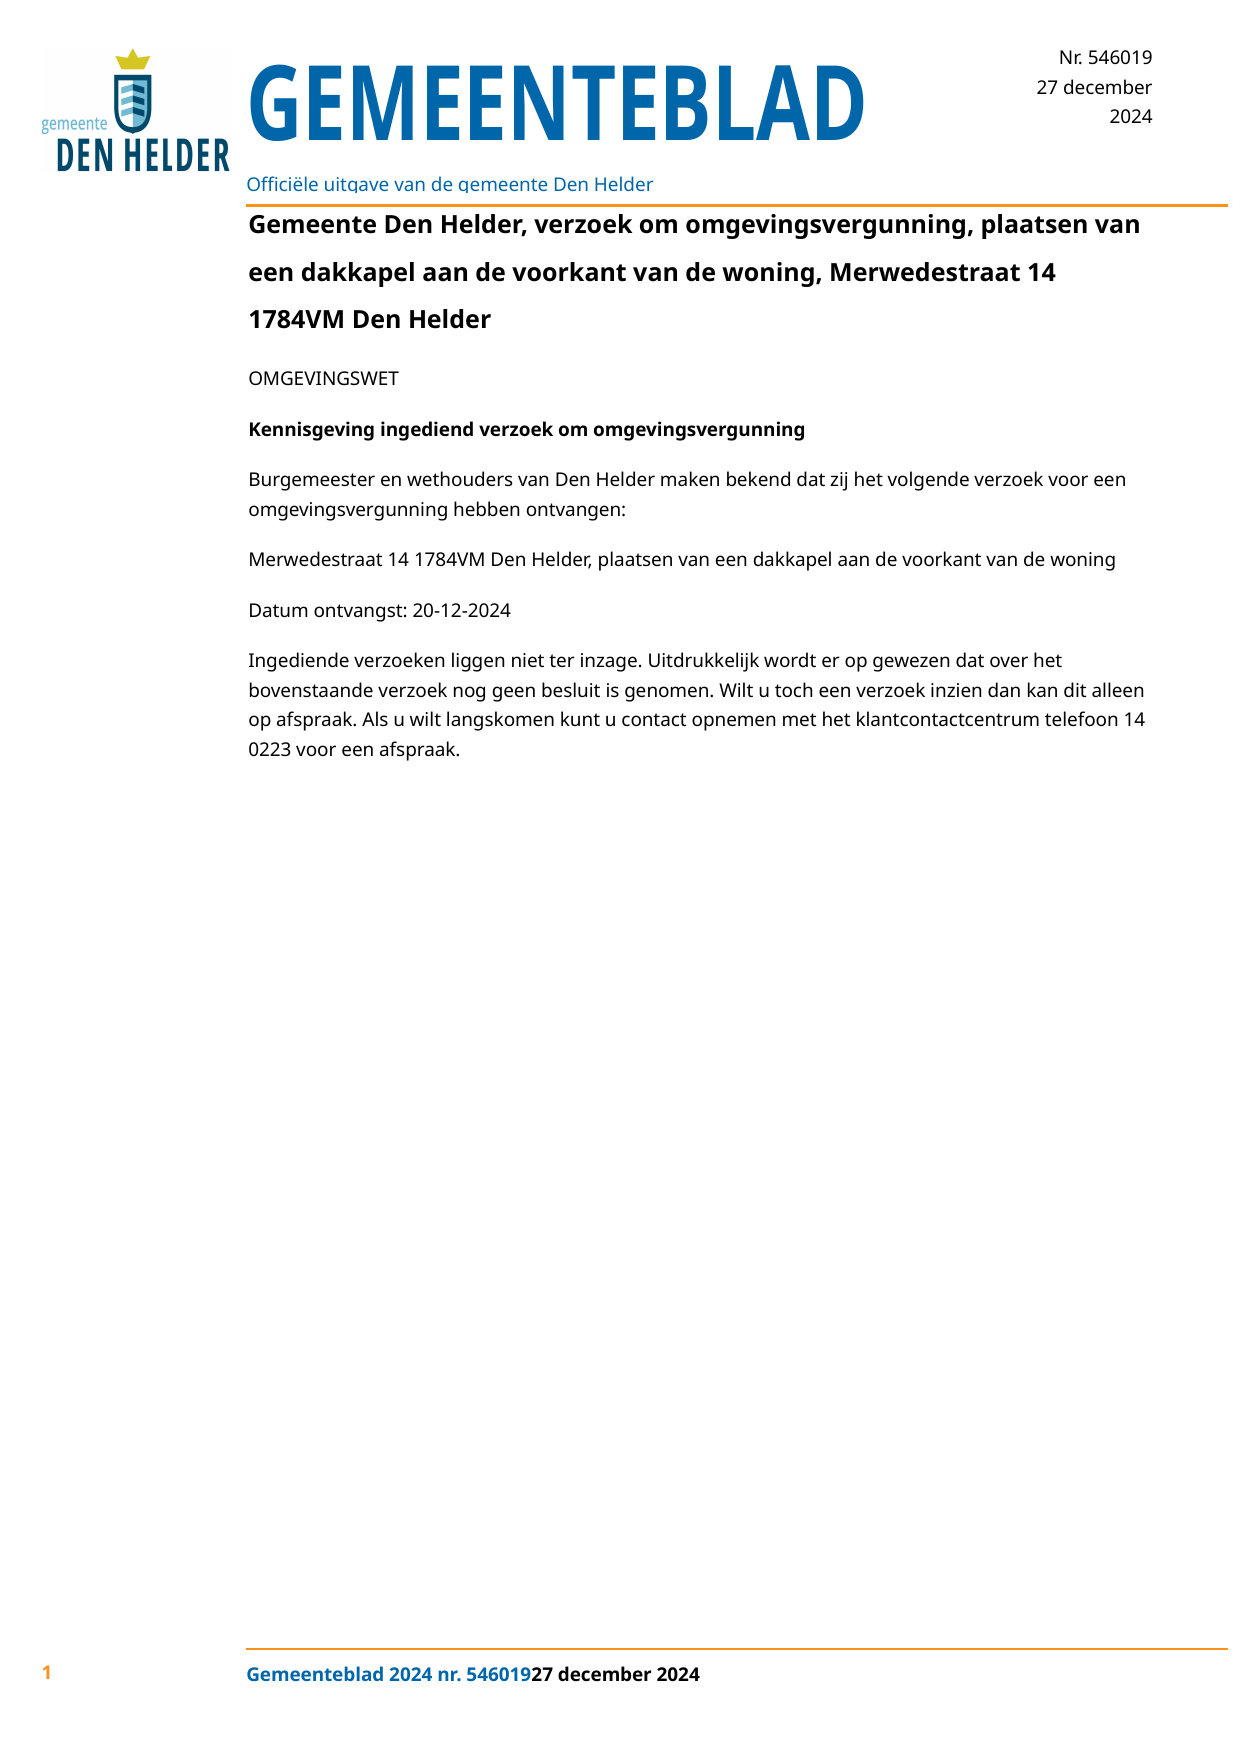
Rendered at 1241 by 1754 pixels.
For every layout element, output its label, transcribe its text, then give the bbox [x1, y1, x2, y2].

text Burgemeester en wethouders van Den Helder maken bekend dat zij het volgende verzoek voor een omgevingsvergunning hebben ontvangen: [248, 466, 1152, 522]
picture [41, 47, 231, 172]
picture [63, 144, 68, 165]
text Datum ontvangst: 20-12-2024 [248, 597, 1152, 622]
text Ingediende verzoeken liggen niet ter inzage. Uitdrukkelijk wordt er op gewezen dat over het bovenstaande verzoek nog geen besluit is genomen. Wilt u toch een verzoek inzien dan kan dit alleen op afspraak. Als u wilt langskomen kunt u contact opnemen met het klantcontactcentrum telefoon 14 0223 voor een afspraak. [248, 647, 1152, 762]
text Merwedestraat 14 1784VM Den Helder, plaatsen van een dakkapel aan de voorkant van de woning [248, 546, 1152, 572]
picture [100, 154, 106, 172]
picture [130, 157, 135, 172]
text OMGEVINGSWET [248, 366, 1152, 391]
text Gemeente Den Helder, verzoek om omgevingsvergunning, plaatsen van een dakkapel aan de voorkant van de woning, Merwedestraat 14 1784VM Den Helder [248, 207, 1152, 336]
picture [220, 160, 224, 172]
picture [182, 144, 187, 165]
text Kennisgeving ingediend verzoek om omgevingsvergunning [248, 416, 1152, 442]
